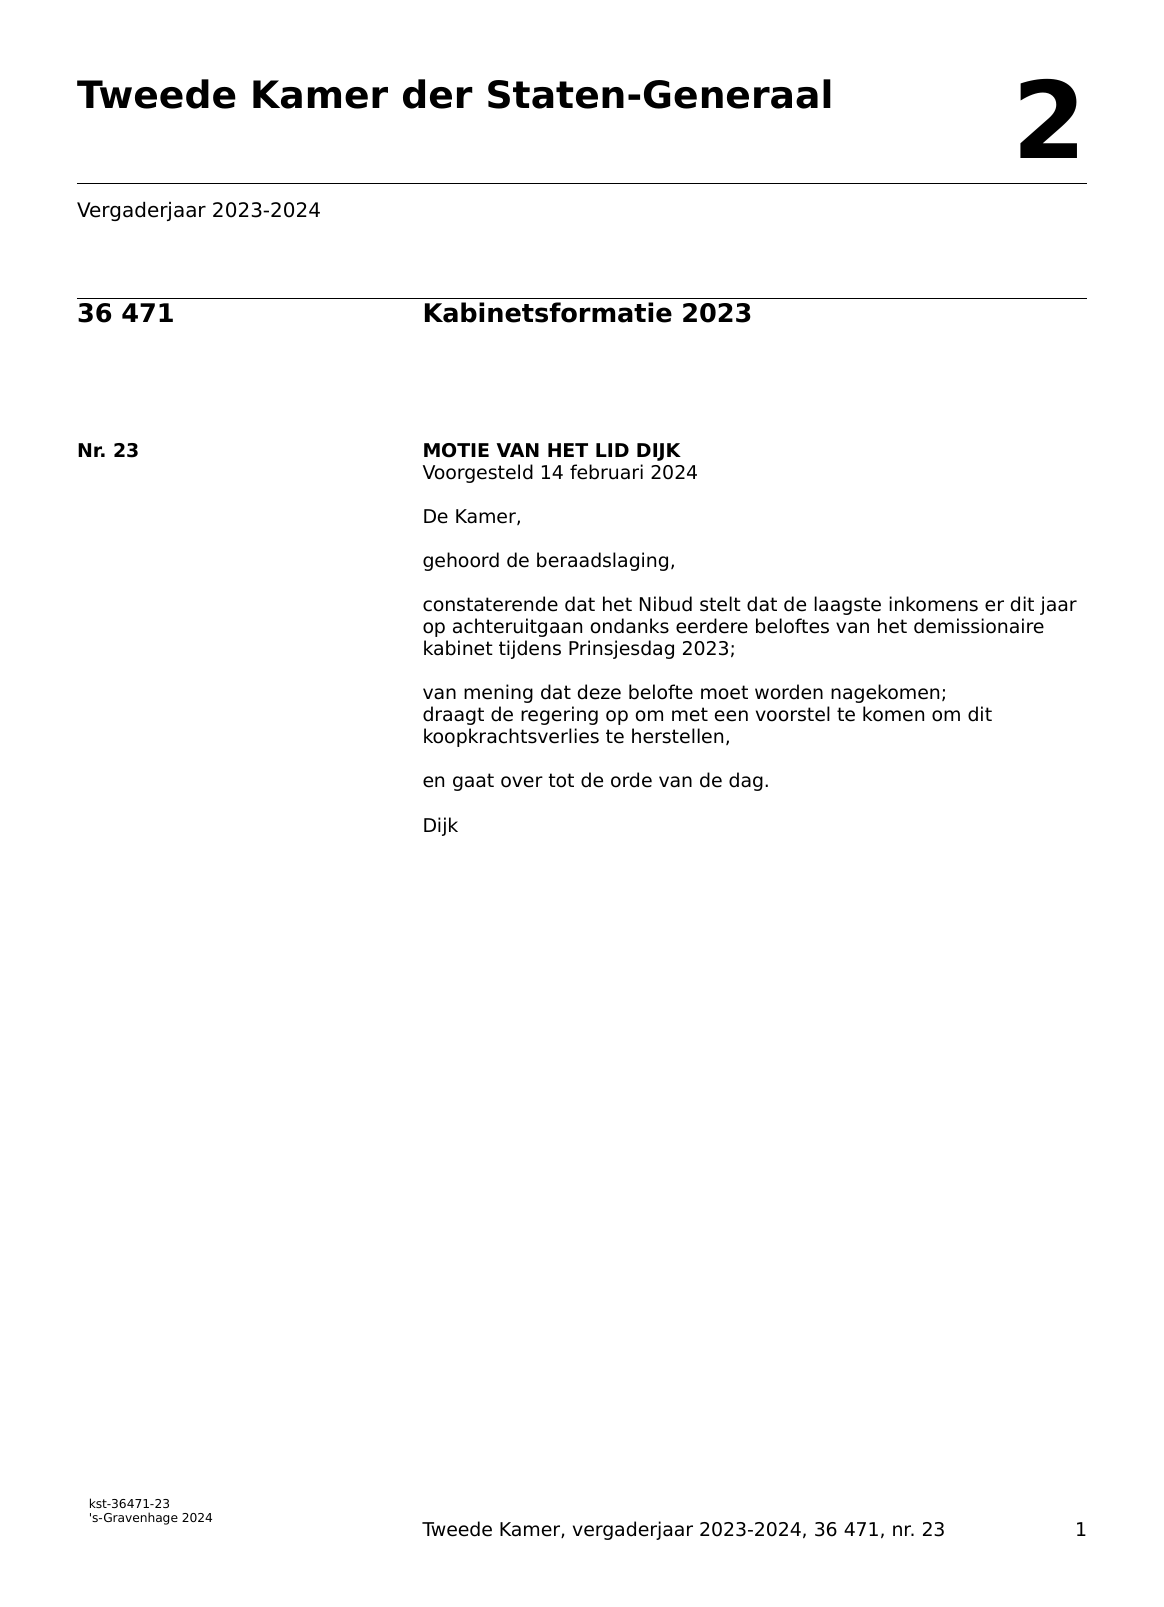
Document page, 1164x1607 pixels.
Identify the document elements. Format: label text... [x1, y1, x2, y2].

text en gaat over tot de orde van de dag. [422, 770, 1087, 792]
text constaterende dat het Nibud stelt dat de laagste inkomens er dit jaar op achteruitgaan ondanks eerdere beloftes van het demissionaire kabinet tijdens Prinsjesdag 2023; [422, 594, 1087, 660]
table_header 2 [886, 59, 1087, 183]
table_header Tweede Kamer der Staten-Generaal [77, 59, 886, 183]
text Dijk [422, 814, 1087, 837]
text kst-36471-23 [88, 1497, 323, 1511]
text 's-Gravenhage 2024 [88, 1511, 323, 1525]
text Voorgesteld 14 februari 2024 [422, 462, 1087, 484]
text gehoord de beraadslaging, [422, 550, 1087, 572]
subtitle 36 471 Kabinetsformatie 2023 [77, 299, 1087, 329]
text draagt de regering op om met een voorstel te komen om dit koopkrachtsverlies te herstellen, [422, 704, 1087, 748]
text De Kamer, [422, 506, 1087, 528]
table_cell Vergaderjaar 2023-2024 [77, 184, 1087, 298]
subtitle Nr. 23 MOTIE VAN HET LID DIJK [77, 440, 1087, 462]
text van mening dat deze belofte moet worden nagekomen; [422, 682, 1087, 704]
